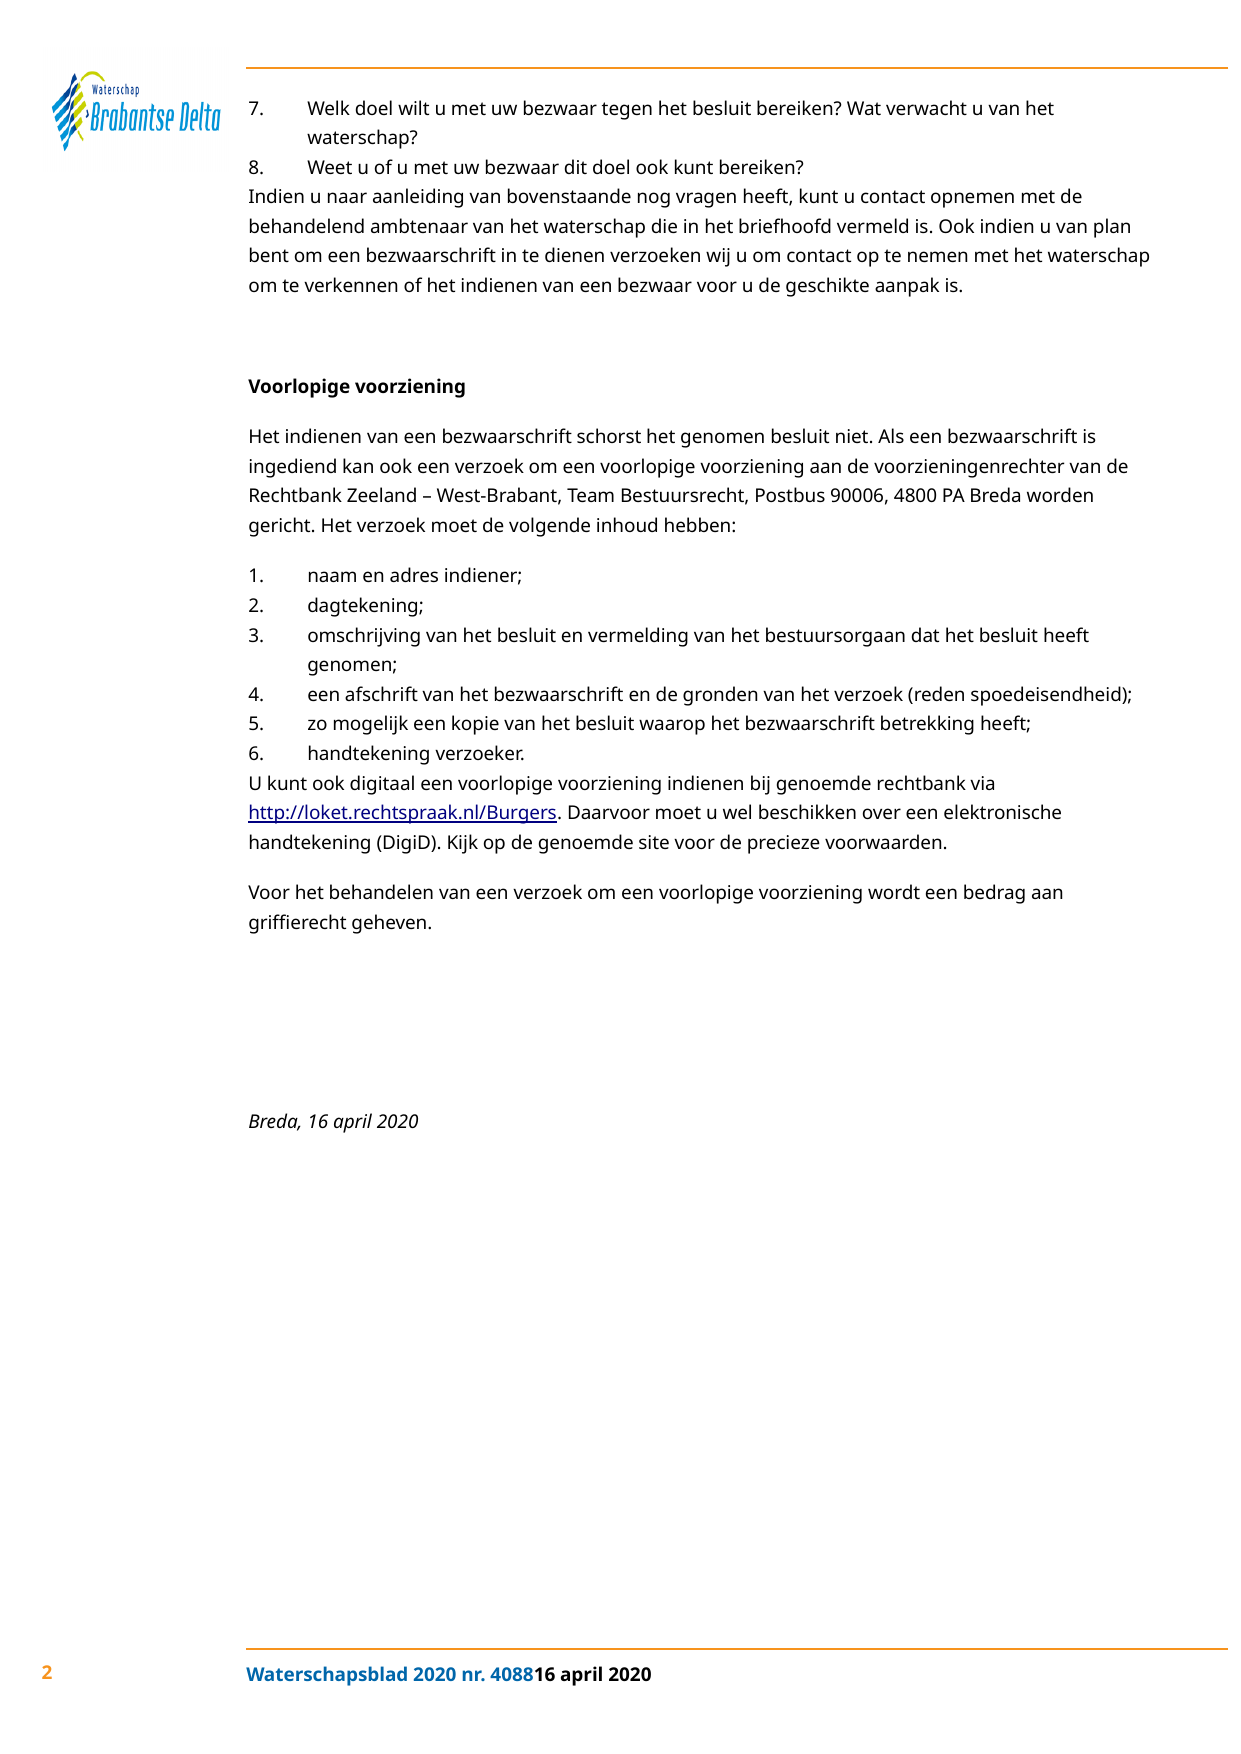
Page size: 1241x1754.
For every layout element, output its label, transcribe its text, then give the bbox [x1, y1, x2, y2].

picture [41, 47, 231, 172]
list naam en adres indiener; [248, 563, 1152, 588]
list Welk doel wilt u met uw bezwaar tegen het besluit bereiken? Wat verwacht u van het waterschap? [248, 95, 1152, 150]
text Voor het behandelen van een verzoek om een voorlopige voorziening wordt een bedrag aan griffierecht geheven. [248, 879, 1152, 935]
list Weet u of u met uw bezwaar dit doel ook kunt bereiken? [248, 154, 1152, 180]
list dagtekening; [248, 592, 1152, 618]
text U kunt ook digitaal een voorlopige voorziening indienen bij genoemde rechtbank via http://loket.rechtspraak.nl/Burgers. Daarvoor moet u wel beschikken over een elektronische handtekening (DigiD). Kijk op de genoemde site voor de precieze voorwaarden. [248, 770, 1152, 855]
text Voorlopige voorziening [248, 373, 1152, 399]
list omschrijving van het besluit en vermelding van het bestuursorgaan dat het besluit heeft genomen; [248, 622, 1152, 677]
text Het indienen van een bezwaarschrift schorst het genomen besluit niet. Als een bezwaarschrift is ingediend kan ook een verzoek om een voorlopige voorziening aan de voorzieningenrechter van de Rechtbank Zeeland – West-Brabant, Team Bestuursrecht, Postbus 90006, 4800 PA Breda worden gericht. Het verzoek moet de volgende inhoud hebben: [248, 423, 1152, 538]
list zo mogelijk een kopie van het besluit waarop het bezwaarschrift betrekking heeft; [248, 711, 1152, 736]
list een afschrift van het bezwaarschrift en de gronden van het verzoek (reden spoedeisendheid); [248, 681, 1152, 707]
text Indien u naar aanleiding van bovenstaande nog vragen heeft, kunt u contact opnemen met de behandelend ambtenaar van het waterschap die in het briefhoofd vermeld is. Ook indien u van plan bent om een bezwaarschrift in te dienen verzoeken wij u om contact op te nemen met het waterschap om te verkennen of het indienen van een bezwaar voor u de geschikte aanpak is. [248, 183, 1152, 298]
list handtekening verzoeker. [248, 740, 1152, 766]
text Breda, 16 april 2020 [248, 1108, 1152, 1134]
